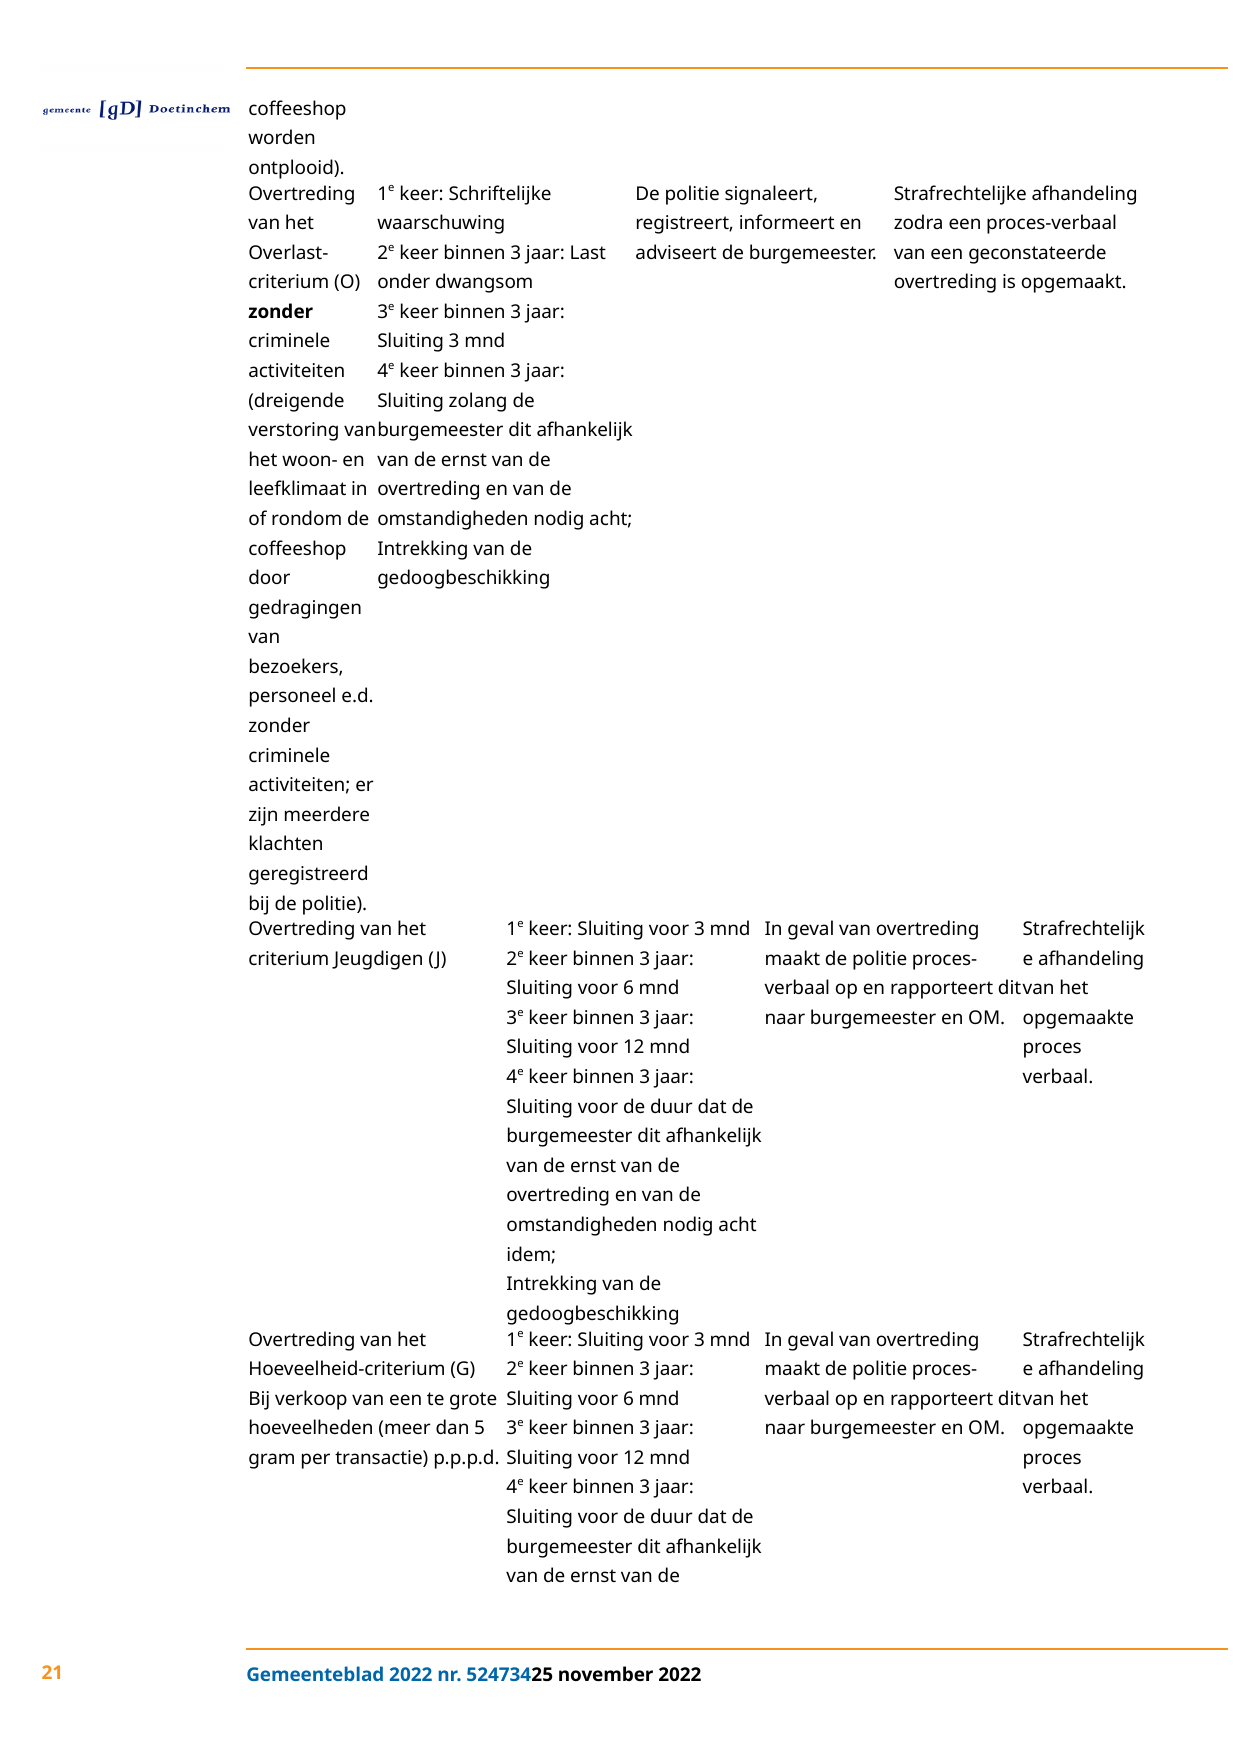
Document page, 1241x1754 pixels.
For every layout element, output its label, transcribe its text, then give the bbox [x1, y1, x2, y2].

table_cell Strafrechtelijke afhandeling van het opgemaakte proces verbaal. [1023, 915, 1152, 1326]
table_cell Overtreding van het Hoeveelheid-criterium (G) Bij verkoop van een te grote hoeveelheden (meer dan 5 gram per transactie) p.p.p.d. [248, 1326, 506, 1588]
table_cell Overtreding van het criterium Jeugdigen (J) [248, 915, 506, 1326]
table_cell Strafrechtelijke afhandeling van het opgemaakte proces verbaal. [1023, 1326, 1152, 1588]
table_cell De politie signaleert, registreert, informeert en adviseert de burgemeester. [635, 180, 893, 915]
table_cell [635, 95, 893, 180]
table_cell Overtreding van het Overlast-criterium (O) zonder criminele activiteiten (dreigende verstoring van het woon- en leefklimaat in of rondom de coffeeshop door gedragingen van bezoekers, personeel e.d. zonder criminele activiteiten; er zijn meerdere klachten geregistreerd bij de politie). [248, 180, 377, 915]
table_cell [894, 95, 1152, 180]
table_cell In geval van overtreding maakt de politie proces-verbaal op en rapporteert dit naar burgemeester en OM. [764, 1326, 1022, 1588]
table_cell In geval van overtreding maakt de politie proces-verbaal op en rapporteert dit naar burgemeester en OM. [764, 915, 1022, 1326]
picture [41, 47, 231, 172]
table_cell coffeeshop worden ontplooid). [248, 95, 377, 180]
table_cell 1e keer: Schriftelijke waarschuwing 2e keer binnen 3 jaar: Last onder dwangsom 3e keer binnen 3 jaar: Sluiting 3 mnd 4e keer binnen 3 jaar: Sluiting zolang de burgemeester dit afhankelijk van de ernst van de overtreding en van de omstandigheden nodig acht; Intrekking van de gedoogbeschikking [377, 180, 635, 915]
table_cell 1e keer: Sluiting voor 3 mnd 2e keer binnen 3 jaar: Sluiting voor 6 mnd 3e keer binnen 3 jaar: Sluiting voor 12 mnd 4e keer binnen 3 jaar: Sluiting voor de duur dat de burgemeester dit afhankelijk van de ernst van de [506, 1326, 764, 1588]
table_cell Strafrechtelijke afhandeling zodra een proces-verbaal van een geconstateerde overtreding is opgemaakt. [894, 180, 1152, 915]
table_cell 1e keer: Sluiting voor 3 mnd 2e keer binnen 3 jaar: Sluiting voor 6 mnd 3e keer binnen 3 jaar: Sluiting voor 12 mnd 4e keer binnen 3 jaar: Sluiting voor de duur dat de burgemeester dit afhankelijk van de ernst van de overtreding en van de omstandigheden nodig acht idem; Intrekking van de gedoogbeschikking [506, 915, 764, 1326]
table_cell [377, 95, 635, 180]
